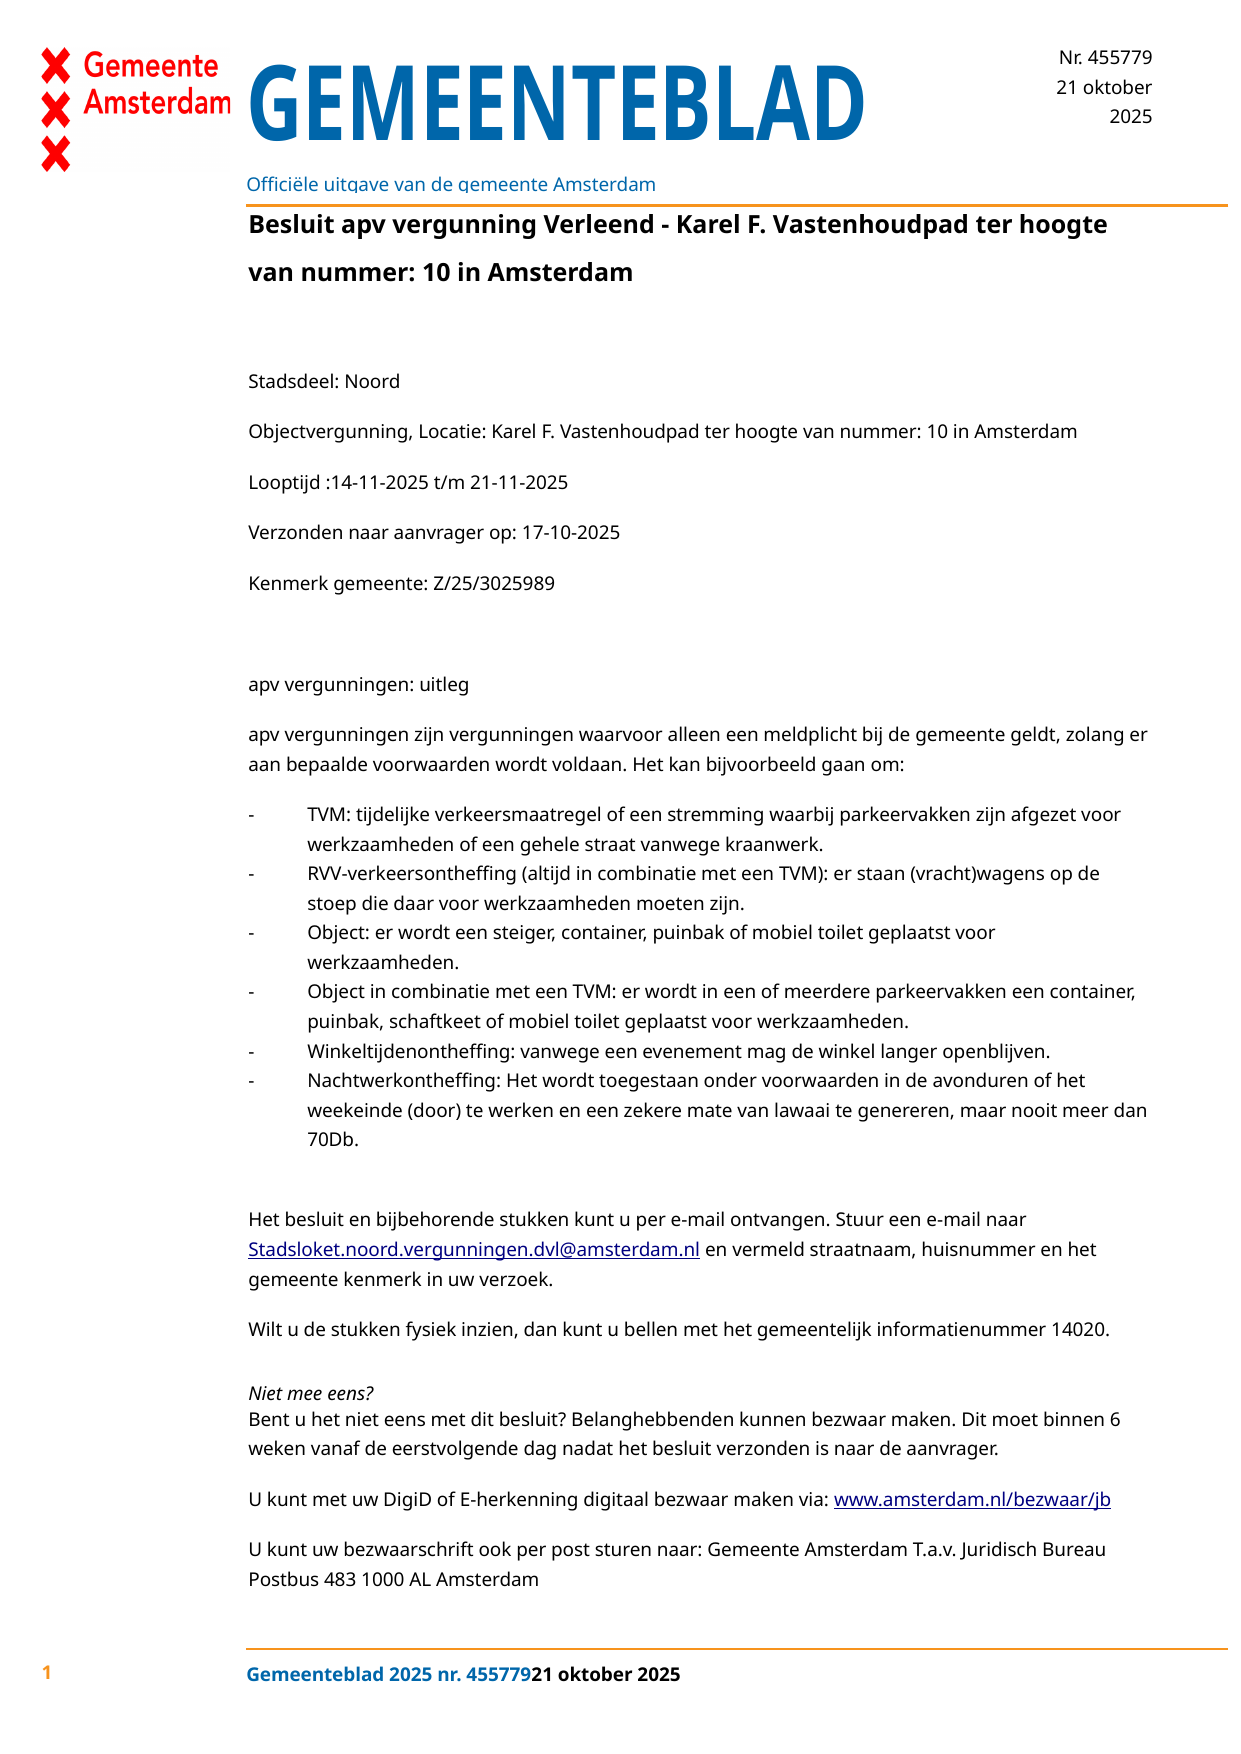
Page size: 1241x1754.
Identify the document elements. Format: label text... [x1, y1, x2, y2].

text Besluit apv vergunning Verleend - Karel F. Vastenhoudpad ter hoogte van nummer: 10 in Amsterdam [248, 207, 1152, 288]
picture [41, 47, 231, 172]
text Objectvergunning, Locatie: Karel F. Vastenhoudpad ter hoogte van nummer: 10 in Amsterdam [248, 419, 1152, 444]
text Bent u het niet eens met dit besluit? Belanghebbenden kunnen bezwaar maken. Dit moet binnen 6 weken vanaf de eerstvolgende dag nadat het besluit verzonden is naar de aanvrager. [248, 1406, 1152, 1461]
text apv vergunningen zijn vergunningen waarvoor alleen een meldplicht bij de gemeente geldt, zolang er aan bepaalde voorwaarden wordt voldaan. Het kan bijvoorbeeld gaan om: [248, 721, 1152, 777]
text apv vergunningen: uitleg [248, 671, 1152, 697]
text Looptijd :14-11-2025 t/m 21-11-2025 [248, 469, 1152, 495]
text Kenmerk gemeente: Z/25/3025989 [248, 570, 1152, 596]
list Winkeltijdenontheffing: vanwege een evenement mag de winkel langer openblijven. [248, 1038, 1152, 1064]
list Object: er wordt een steiger, container, puinbak of mobiel toilet geplaatst voor werkzaamheden. [248, 919, 1152, 975]
text Verzonden naar aanvrager op: 17-10-2025 [248, 519, 1152, 545]
text U kunt met uw DigiD of E-herkenning digitaal bezwaar maken via: www.amsterdam.nl/bezwaar/jb [248, 1486, 1152, 1512]
text Wilt u de stukken fysiek inzien, dan kunt u bellen met het gemeentelijk informatienummer 14020. [248, 1316, 1152, 1342]
list Object in combinatie met een TVM: er wordt in een of meerdere parkeervakken een container, puinbak, schaftkeet of mobiel toilet geplaatst voor werkzaamheden. [248, 979, 1152, 1034]
text Niet mee eens? [248, 1380, 1152, 1406]
list TVM: tijdelijke verkeersmaatregel of een stremming waarbij parkeervakken zijn afgezet voor werkzaamheden of een gehele straat vanwege kraanwerk. [248, 801, 1152, 857]
list RVV-verkeersontheffing (altijd in combinatie met een TVM): er staan (vracht)wagens op de stoep die daar voor werkzaamheden moeten zijn. [248, 860, 1152, 916]
text Het besluit en bijbehorende stukken kunt u per e-mail ontvangen. Stuur een e-mail naar Stadsloket.noord.vergunningen.dvl@amsterdam.nl en vermeld straatnaam, huisnummer en het gemeente kenmerk in uw verzoek. [248, 1207, 1152, 1292]
list Nachtwerkontheffing: Het wordt toegestaan onder voorwaarden in de avonduren of het weekeinde (door) te werken en een zekere mate van lawaai te genereren, maar nooit meer dan 70Db. [248, 1067, 1152, 1152]
text Stadsdeel: Noord [248, 368, 1152, 394]
text U kunt uw bezwaarschrift ook per post sturen naar: Gemeente Amsterdam T.a.v. Juridisch Bureau Postbus 483 1000 AL Amsterdam [248, 1536, 1152, 1592]
